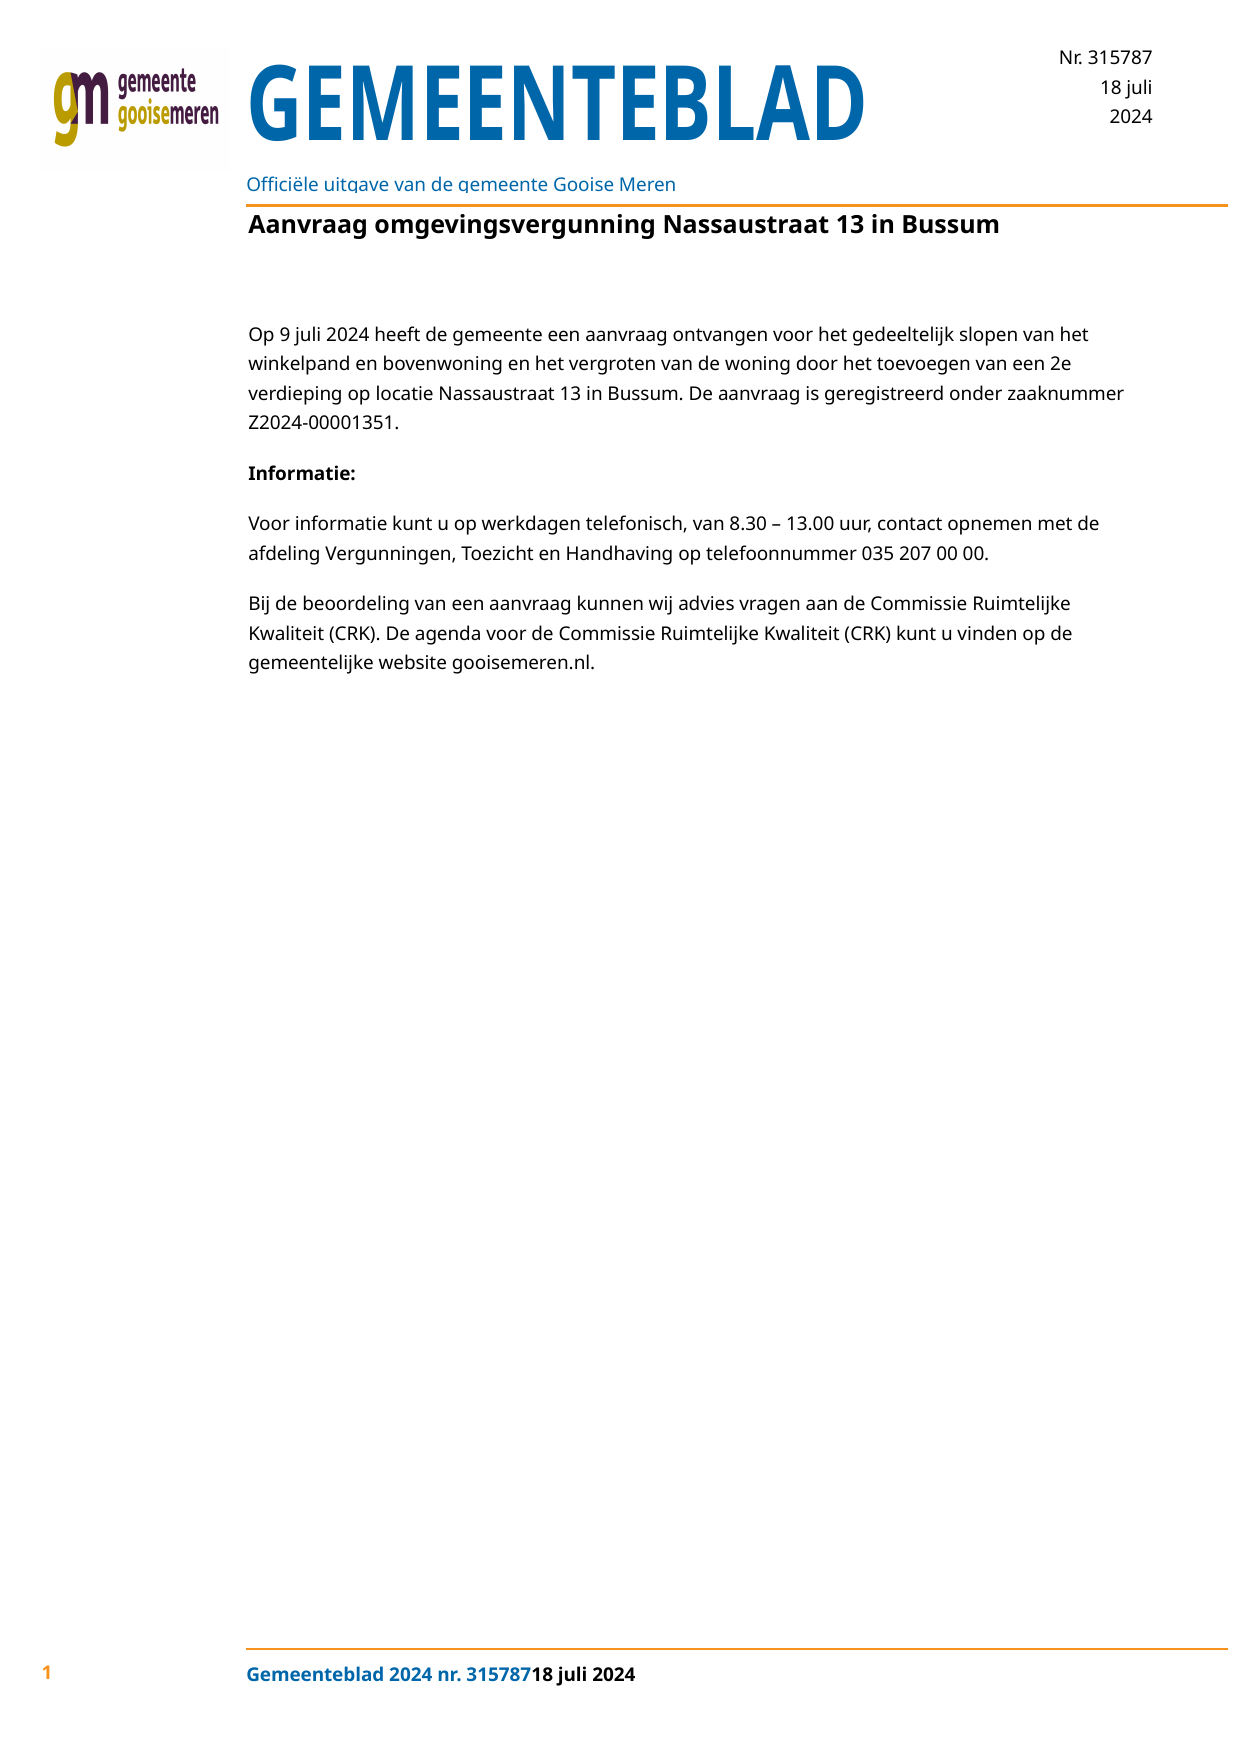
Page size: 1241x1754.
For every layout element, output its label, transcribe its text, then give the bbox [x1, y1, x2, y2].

text Informatie: [248, 460, 1152, 486]
picture [41, 47, 231, 172]
text Op 9 juli 2024 heeft de gemeente een aanvraag ontvangen voor het gedeeltelijk slopen van het winkelpand en bovenwoning en het vergroten van de woning door het toevoegen van een 2e verdieping op locatie Nassaustraat 13 in Bussum. De aanvraag is geregistreerd onder zaaknummer Z2024-00001351. [248, 321, 1152, 435]
text Aanvraag omgevingsvergunning Nassaustraat 13 in Bussum [248, 207, 1152, 241]
text Bij de beoordeling van een aanvraag kunnen wij advies vragen aan de Commissie Ruimtelijke Kwaliteit (CRK). De agenda voor de Commissie Ruimtelijke Kwaliteit (CRK) kunt u vinden op de gemeentelijke website gooisemeren.nl. [248, 590, 1152, 675]
text Voor informatie kunt u op werkdagen telefonisch, van 8.30 – 13.00 uur, contact opnemen met de afdeling Vergunningen, Toezicht en Handhaving op telefoonnummer 035 207 00 00. [248, 510, 1152, 566]
